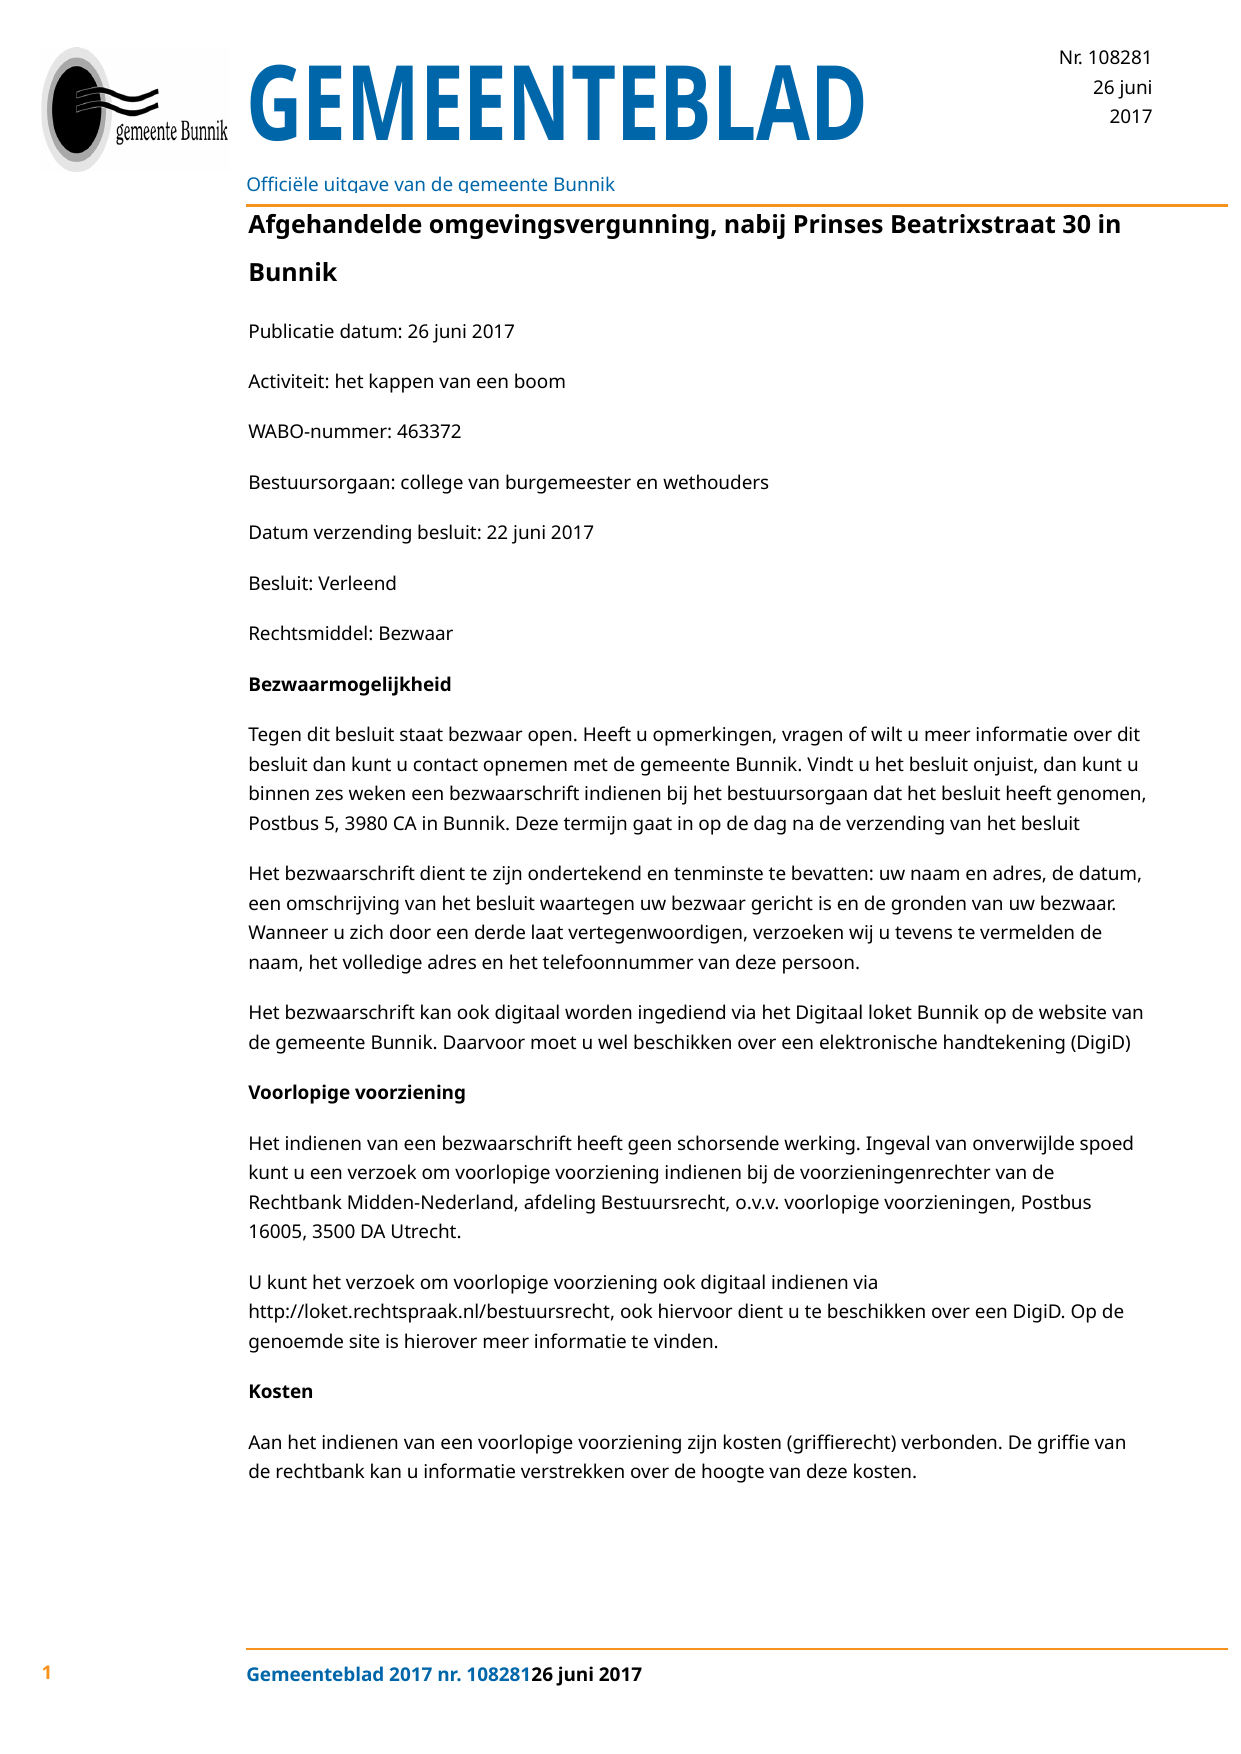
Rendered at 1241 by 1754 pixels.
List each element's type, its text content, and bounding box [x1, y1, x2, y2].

text Activiteit: het kappen van een boom [248, 368, 1152, 394]
text U kunt het verzoek om voorlopige voorziening ook digitaal indienen via http://loket.rechtspraak.nl/bestuursrecht, ook hiervoor dient u te beschikken over een DigiD. Op de genoemde site is hierover meer informatie te vinden. [248, 1269, 1152, 1354]
picture [41, 47, 231, 172]
text Afgehandelde omgevingsvergunning, nabij Prinses Beatrixstraat 30 in Bunnik [248, 207, 1152, 288]
text Bezwaarmogelijkheid [248, 671, 1152, 697]
text Datum verzending besluit: 22 juni 2017 [248, 519, 1152, 545]
text Aan het indienen van een voorlopige voorziening zijn kosten (griffierecht) verbonden. De griffie van de rechtbank kan u informatie verstrekken over de hoogte van deze kosten. [248, 1429, 1152, 1484]
text Bestuursorgaan: college van burgemeester en wethouders [248, 469, 1152, 495]
text Publicatie datum: 26 juni 2017 [248, 318, 1152, 344]
text Besluit: Verleend [248, 570, 1152, 596]
text Het bezwaarschrift dient te zijn ondertekend en tenminste te bevatten: uw naam en adres, de datum, een omschrijving van het besluit waartegen uw bezwaar gericht is en de gronden van uw bezwaar. Wanneer u zich door een derde laat vertegenwoordigen, verzoeken wij u tevens te vermelden de naam, het volledige adres en het telefoonnummer van deze persoon. [248, 860, 1152, 975]
text Tegen dit besluit staat bezwaar open. Heeft u opmerkingen, vragen of wilt u meer informatie over dit besluit dan kunt u contact opnemen met de gemeente Bunnik. Vindt u het besluit onjuist, dan kunt u binnen zes weken een bezwaarschrift indienen bij het bestuursorgaan dat het besluit heeft genomen, Postbus 5, 3980 CA in Bunnik. Deze termijn gaat in op de dag na de verzending van het besluit [248, 721, 1152, 836]
text WABO-nummer: 463372 [248, 419, 1152, 444]
text Het indienen van een bezwaarschrift heeft geen schorsende werking. Ingeval van onverwijlde spoed kunt u een verzoek om voorlopige voorziening indienen bij de voorzieningenrechter van de Rechtbank Midden-Nederland, afdeling Bestuursrecht, o.v.v. voorlopige voorzieningen, Postbus 16005, 3500 DA Utrecht. [248, 1130, 1152, 1244]
text Rechtsmiddel: Bezwaar [248, 620, 1152, 646]
text Het bezwaarschrift kan ook digitaal worden ingediend via het Digitaal loket Bunnik op de website van de gemeente Bunnik. Daarvoor moet u wel beschikken over een elektronische handtekening (DigiD) [248, 999, 1152, 1055]
text Voorlopige voorziening [248, 1079, 1152, 1105]
text Kosten [248, 1379, 1152, 1404]
